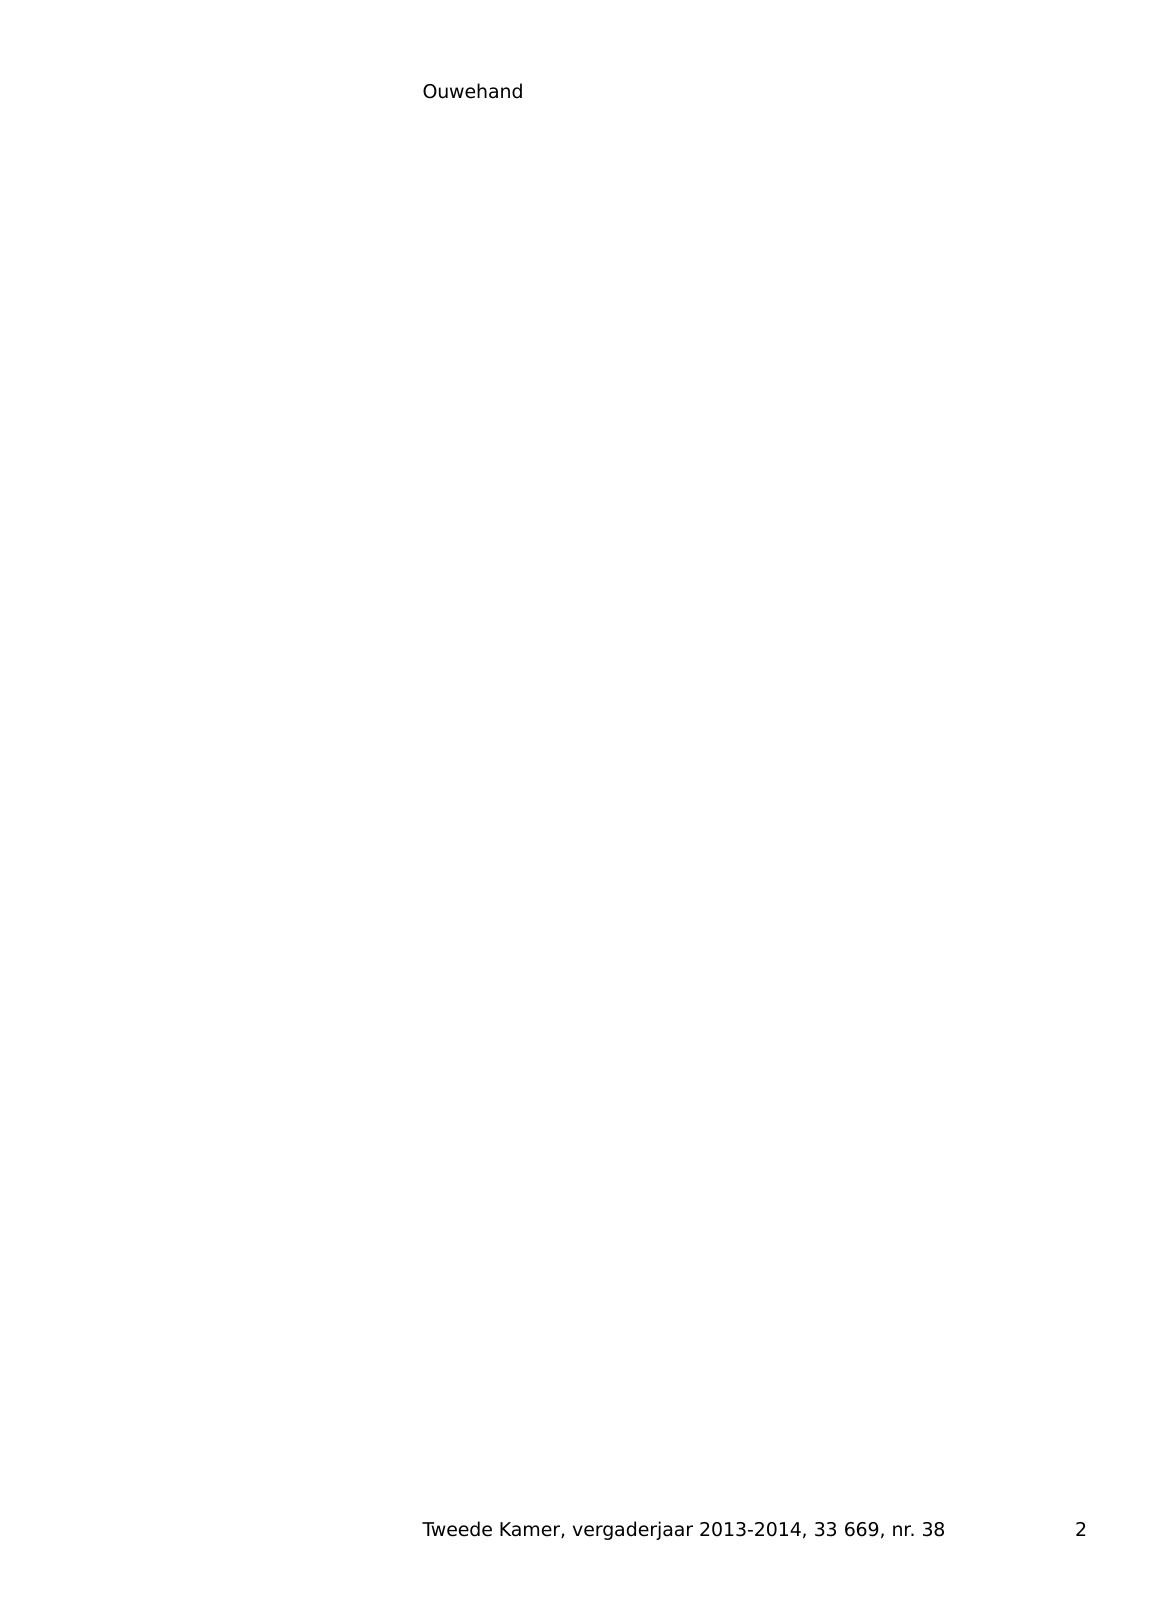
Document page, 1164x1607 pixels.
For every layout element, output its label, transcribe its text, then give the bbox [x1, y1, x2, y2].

text Ouwehand [422, 59, 1087, 103]
